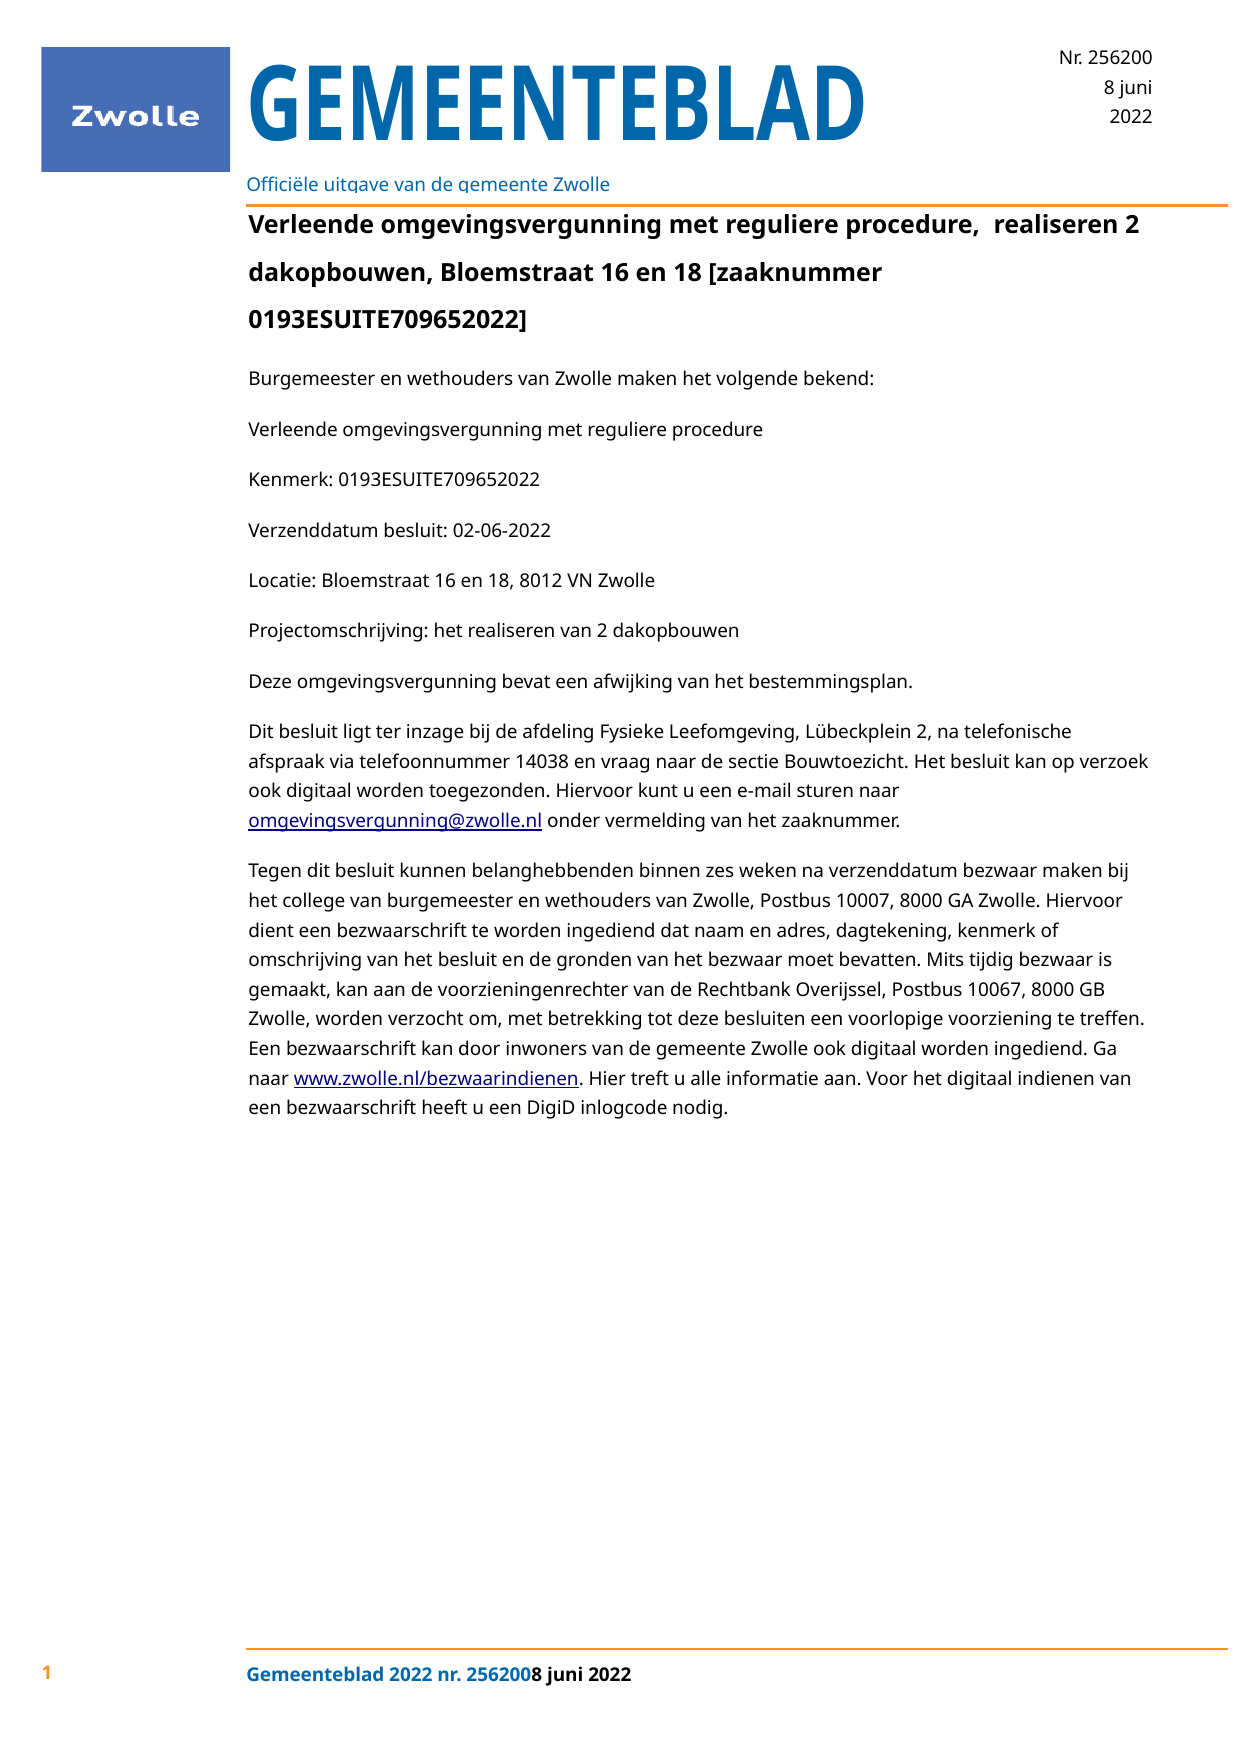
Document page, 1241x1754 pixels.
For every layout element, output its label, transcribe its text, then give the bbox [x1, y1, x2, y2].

picture [41, 47, 231, 172]
text Projectomschrijving: het realiseren van 2 dakopbouwen [248, 618, 1152, 643]
text Kenmerk: 0193ESUITE709652022 [248, 466, 1152, 492]
text Locatie: Bloemstraat 16 en 18, 8012 VN Zwolle [248, 567, 1152, 593]
text Deze omgevingsvergunning bevat een afwijking van het bestemmingsplan. [248, 668, 1152, 694]
text Burgemeester en wethouders van Zwolle maken het volgende bekend: [248, 366, 1152, 391]
text Dit besluit ligt ter inzage bij de afdeling Fysieke Leefomgeving, Lübeckplein 2, na telefonische afspraak via telefoonnummer 14038 en vraag naar de sectie Bouwtoezicht. Het besluit kan op verzoek ook digitaal worden toegezonden. Hiervoor kunt u een e-mail sturen naar omgevingsvergunning@zwolle.nl onder vermelding van het zaaknummer. [248, 718, 1152, 833]
text Verzenddatum besluit: 02-06-2022 [248, 517, 1152, 542]
text Tegen dit besluit kunnen belanghebbenden binnen zes weken na verzenddatum bezwaar maken bij het college van burgemeester en wethouders van Zwolle, Postbus 10007, 8000 GA Zwolle. Hiervoor dient een bezwaarschrift te worden ingediend dat naam en adres, dagtekening, kenmerk of omschrijving van het besluit en de gronden van het bezwaar moet bevatten. Mits tijdig bezwaar is gemaakt, kan aan de voorzieningenrechter van de Rechtbank Overijssel, Postbus 10067, 8000 GB Zwolle, worden verzocht om, met betrekking tot deze besluiten een voorlopige voorziening te treffen. Een bezwaarschrift kan door inwoners van de gemeente Zwolle ook digitaal worden ingediend. Ga naar www.zwolle.nl/bezwaarindienen. Hier treft u alle informatie aan. Voor het digitaal indienen van een bezwaarschrift heeft u een DigiD inlogcode nodig. [248, 858, 1152, 1120]
text Verleende omgevingsvergunning met reguliere procedure [248, 416, 1152, 442]
text Verleende omgevingsvergunning met reguliere procedure, realiseren 2 dakopbouwen, Bloemstraat 16 en 18 [zaaknummer 0193ESUITE709652022] [248, 207, 1152, 336]
